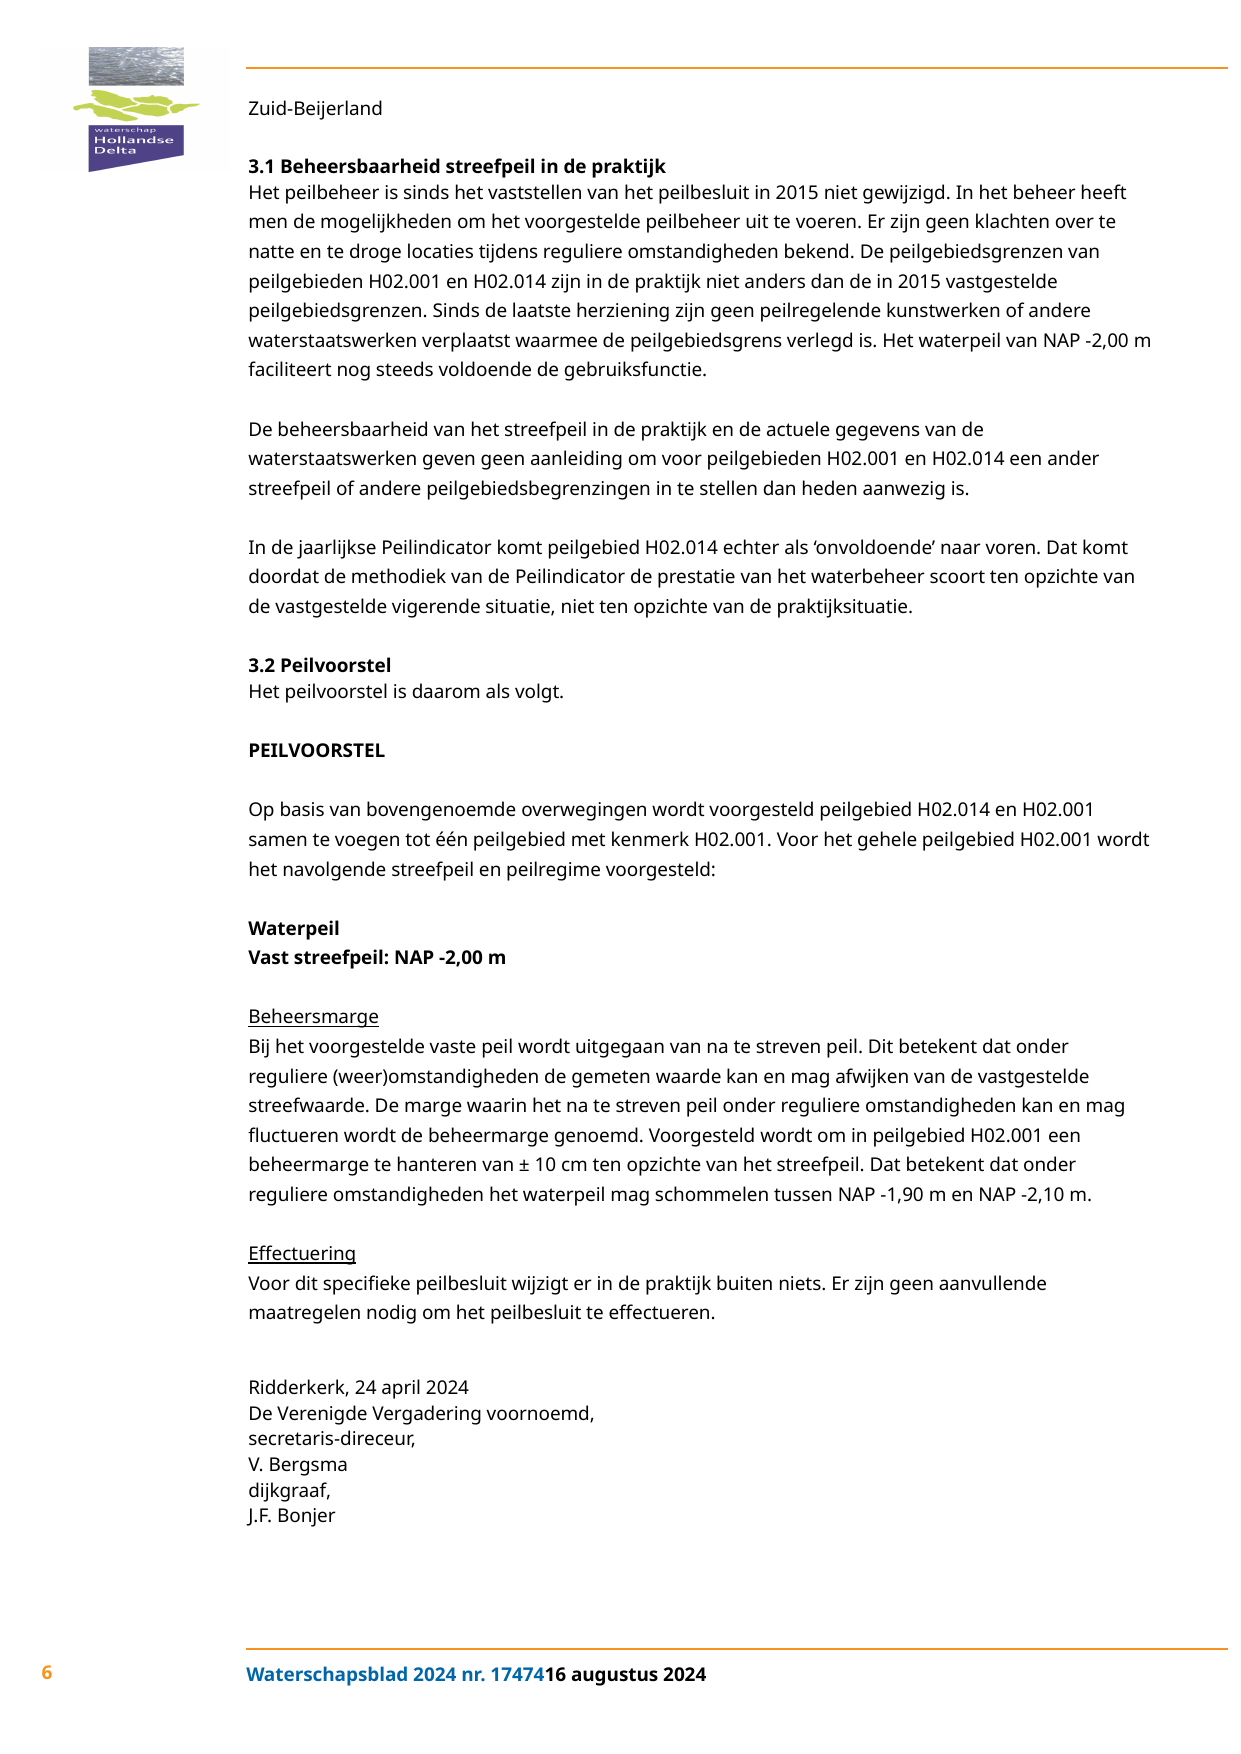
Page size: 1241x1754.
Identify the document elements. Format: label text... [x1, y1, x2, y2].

text Het peilvoorstel is daarom als volgt. [248, 678, 1152, 704]
text 3.2 Peilvoorstel [248, 652, 1152, 678]
text 3.1 Beheersbaarheid streefpeil in de praktijk [248, 153, 1152, 179]
table_cell [709, 95, 931, 121]
text secretaris-direceur, [248, 1426, 1152, 1451]
picture [41, 47, 231, 172]
table_cell Zuid-Beijerland [248, 95, 469, 121]
text J.F. Bonjer [248, 1503, 1152, 1528]
text V. Bergsma [248, 1451, 1152, 1477]
text Het peilbeheer is sinds het vaststellen van het peilbesluit in 2015 niet gewijzigd. In het beheer heeft men de mogelijkheden om het voorgestelde peilbeheer uit te voeren. Er zijn geen klachten over te natte en te droge locaties tijdens reguliere omstandigheden bekend. De peilgebiedsgrenzen van peilgebieden H02.001 en H02.014 zijn in de praktijk niet anders dan de in 2015 vastgestelde peilgebiedsgrenzen. Sinds de laatste herziening zijn geen peilregelende kunstwerken of andere waterstaatswerken verplaatst waarmee de peilgebiedsgrens verlegd is. Het waterpeil van NAP -2,00 m faciliteert nog steeds voldoende de gebruiksfunctie. [248, 179, 1152, 382]
table_cell [931, 95, 1152, 121]
table_header PEILVOORSTEL Op basis van bovengenoemde overwegingen wordt voorgesteld peilgebied H02.014 en H02.001 samen te voegen tot één peilgebied met kenmerk H02.001. Voor het gehele peilgebied H02.001 wordt het navolgende streefpeil en peilregime voorgesteld: Waterpeil Vast streefpeil: NAP -2,00 m Beheersmarge Bij het voorgestelde vaste peil wordt uitgegaan van na te streven peil. Dit betekent dat onder reguliere (weer)omstandigheden de gemeten waarde kan en mag afwijken van de vastgestelde streefwaarde. De marge waarin het na te streven peil onder reguliere omstandigheden kan en mag fluctueren wordt de beheermarge genoemd. Voorgesteld wordt om in peilgebied H02.001 een beheermarge te hanteren van ± 10 cm ten opzichte van het streefpeil. Dat betekent dat onder reguliere omstandigheden het waterpeil mag schommelen tussen NAP -1,90 m en NAP -2,10 m. Effectuering Voor dit specifieke peilbesluit wijzigt er in de praktijk buiten niets. Er zijn geen aanvullende maatregelen nodig om het peilbesluit te effectueren. [248, 738, 1152, 1325]
text dijkgraaf, [248, 1477, 1152, 1503]
text De Verenigde Vergadering voornoemd, [248, 1400, 1152, 1426]
text Ridderkerk, 24 april 2024 [248, 1374, 1152, 1400]
text De beheersbaarheid van het streefpeil in de praktijk en de actuele gegevens van de waterstaatswerken geven geen aanleiding om voor peilgebieden H02.001 en H02.014 een ander streefpeil of andere peilgebiedsbegrenzingen in te stellen dan heden aanwezig is. [248, 416, 1152, 501]
table_cell [469, 95, 709, 121]
text In de jaarlijkse Peilindicator komt peilgebied H02.014 echter als ‘onvoldoende’ naar voren. Dat komt doordat de methodiek van de Peilindicator de prestatie van het waterbeheer scoort ten opzichte van de vastgestelde vigerende situatie, niet ten opzichte van de praktijksituatie. [248, 534, 1152, 619]
